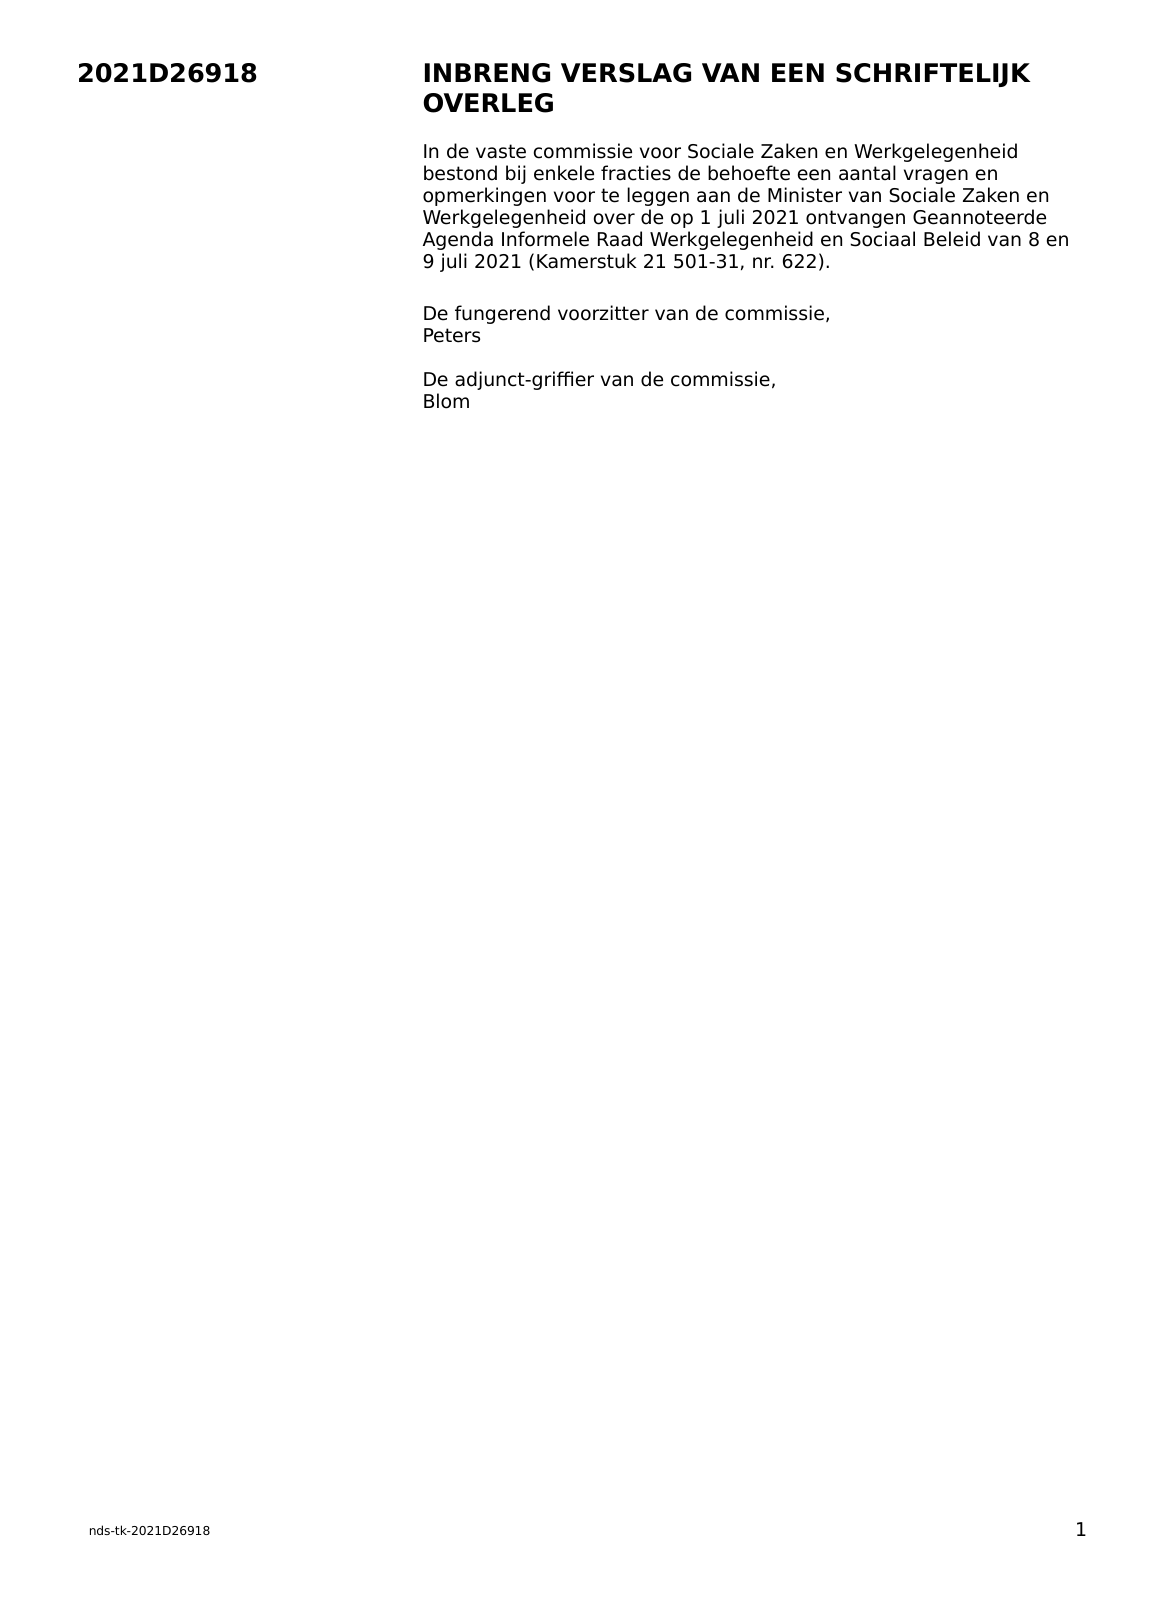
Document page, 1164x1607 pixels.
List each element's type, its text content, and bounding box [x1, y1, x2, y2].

text nds-tk-2021D26918 [88, 1524, 323, 1538]
text De fungerend voorzitter van de commissie, Peters [422, 302, 1087, 346]
text 2021D26918 INBRENG VERSLAG VAN EEN SCHRIFTELIJK OVERLEG [77, 59, 1087, 118]
text In de vaste commissie voor Sociale Zaken en Werkgelegenheid bestond bij enkele fracties de behoefte een aantal vragen en opmerkingen voor te leggen aan de Minister van Sociale Zaken en Werkgelegenheid over de op 1 juli 2021 ontvangen Geannoteerde Agenda Informele Raad Werkgelegenheid en Sociaal Beleid van 8 en 9 juli 2021 (Kamerstuk 21 501-31, nr. 622). [422, 141, 1087, 272]
text De adjunct-griffier van de commissie, Blom [422, 369, 1087, 413]
